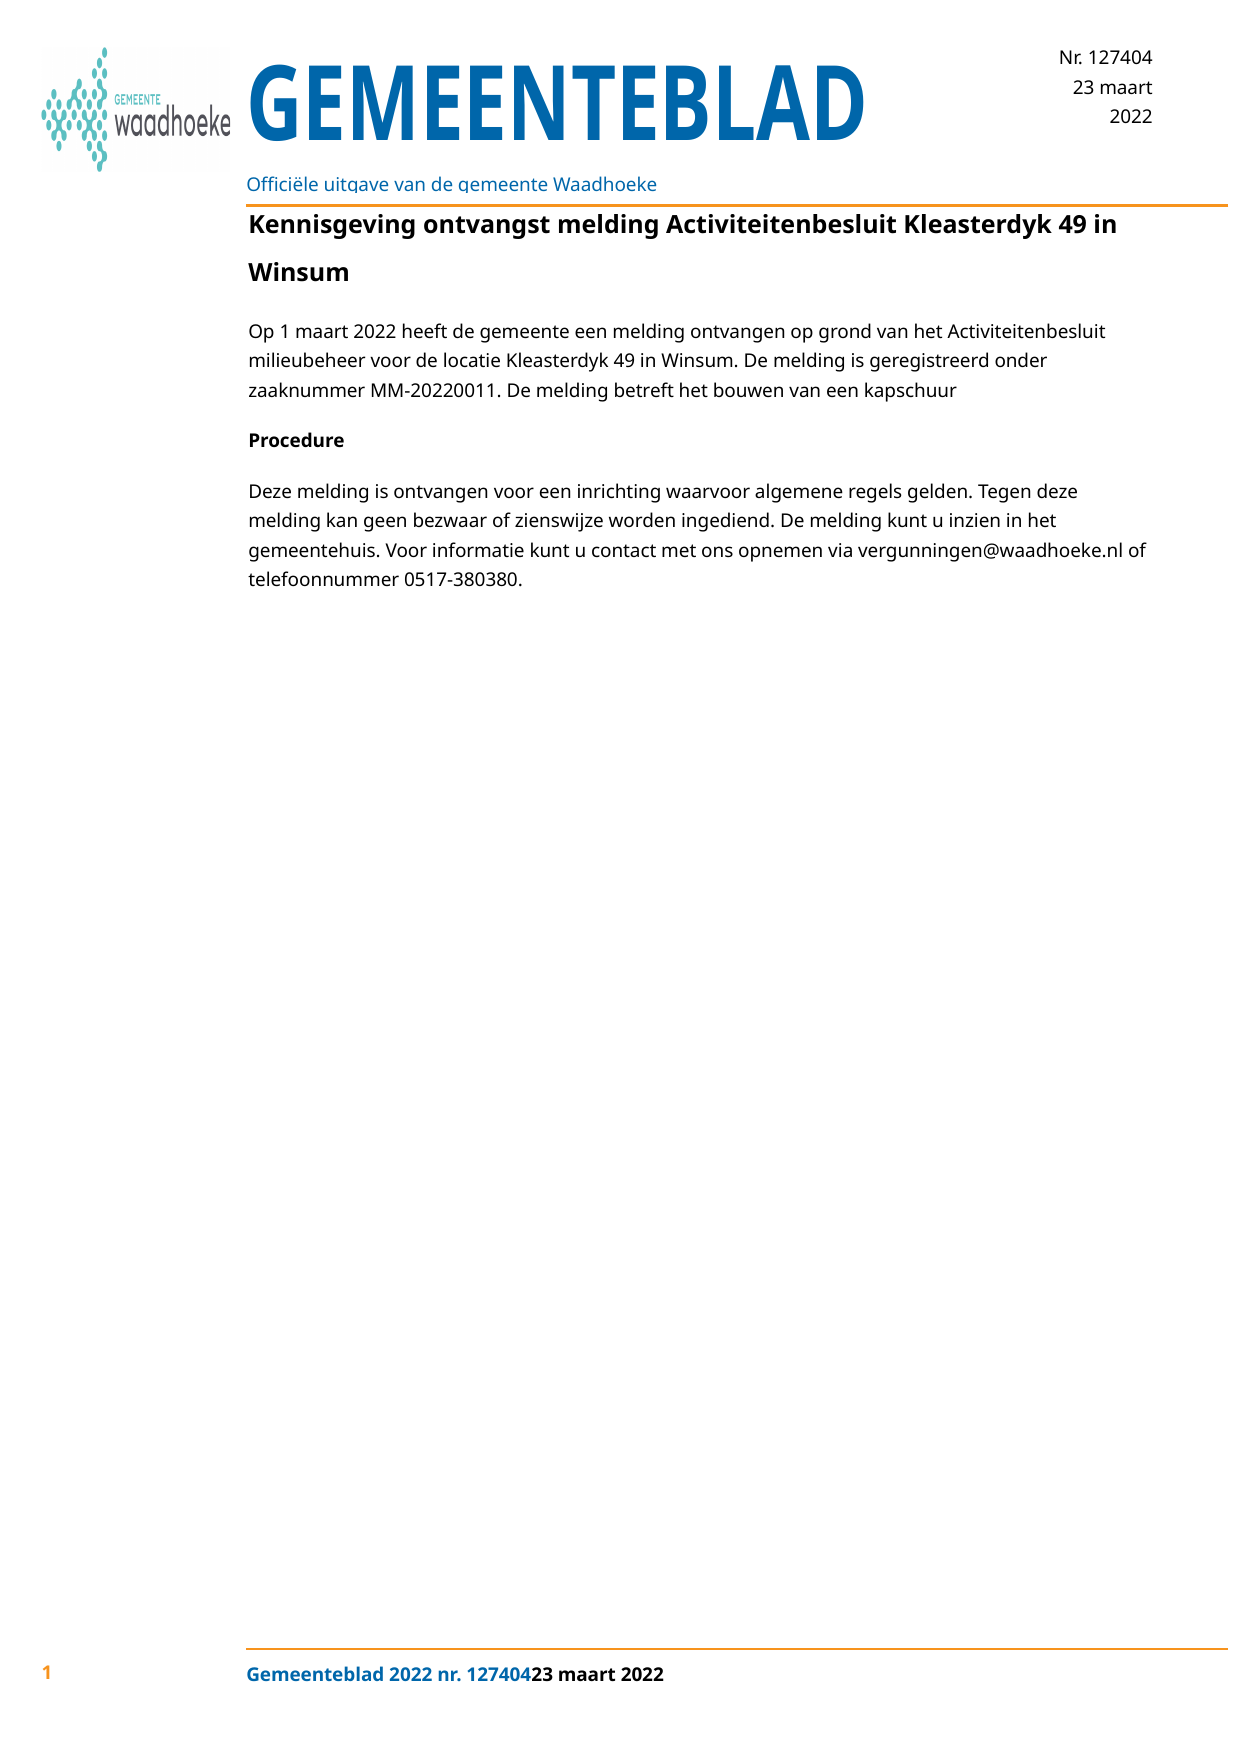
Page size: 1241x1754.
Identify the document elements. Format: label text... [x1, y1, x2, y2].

text Kennisgeving ontvangst melding Activiteitenbesluit Kleasterdyk 49 in Winsum [248, 207, 1152, 288]
text Deze melding is ontvangen voor een inrichting waarvoor algemene regels gelden. Tegen deze melding kan geen bezwaar of zienswijze worden ingediend. De melding kunt u inzien in het gemeentehuis. Voor informatie kunt u contact met ons opnemen via vergunningen@waadhoeke.nl of telefoonnummer 0517-380380. [248, 478, 1152, 592]
text Op 1 maart 2022 heeft de gemeente een melding ontvangen op grond van het Activiteitenbesluit milieubeheer voor de locatie Kleasterdyk 49 in Winsum. De melding is geregistreerd onder zaaknummer MM-20220011. De melding betreft het bouwen van een kapschuur [248, 318, 1152, 403]
text Procedure [248, 427, 1152, 453]
picture [41, 47, 231, 172]
